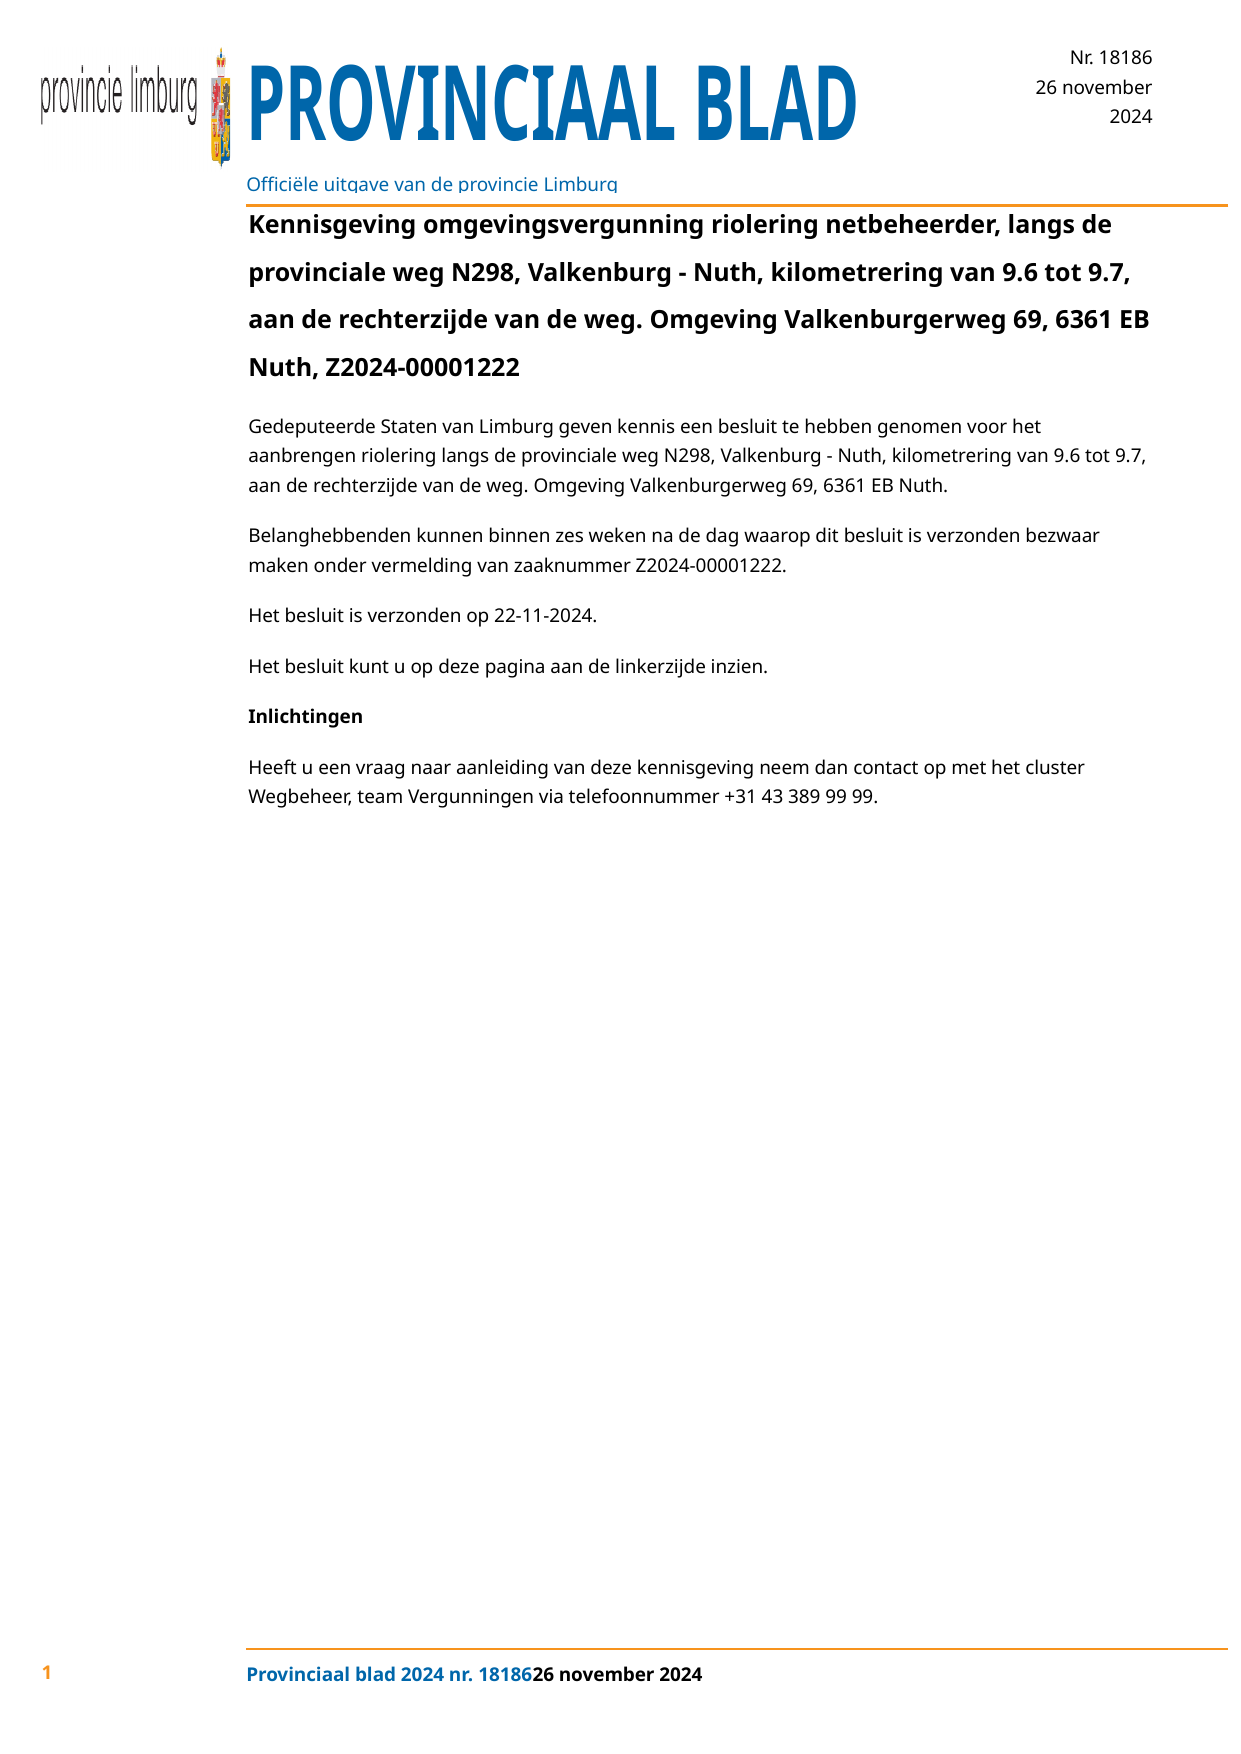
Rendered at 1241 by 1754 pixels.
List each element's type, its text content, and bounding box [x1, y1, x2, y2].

text Kennisgeving omgevingsvergunning riolering netbeheerder, langs de provinciale weg N298, Valkenburg - Nuth, kilometrering van 9.6 tot 9.7, aan de rechterzijde van de weg. Omgeving Valkenburgerweg 69, 6361 EB Nuth, Z2024-00001222 [248, 207, 1152, 384]
picture [41, 47, 231, 172]
text Heeft u een vraag naar aanleiding van deze kennisgeving neem dan contact op met het cluster Wegbeheer, team Vergunningen via telefoonnummer +31 43 389 99 99. [248, 754, 1152, 809]
text Belanghebbenden kunnen binnen zes weken na de dag waarop dit besluit is verzonden bezwaar maken onder vermelding van zaaknummer Z2024-00001222. [248, 523, 1152, 578]
text Het besluit is verzonden op 22-11-2024. [248, 603, 1152, 628]
text Gedeputeerde Staten van Limburg geven kennis een besluit te hebben genomen voor het aanbrengen riolering langs de provinciale weg N298, Valkenburg - Nuth, kilometrering van 9.6 tot 9.7, aan de rechterzijde van de weg. Omgeving Valkenburgerweg 69, 6361 EB Nuth. [248, 413, 1152, 498]
text Inlichtingen [248, 703, 1152, 729]
text Het besluit kunt u op deze pagina aan de linkerzijde inzien. [248, 653, 1152, 679]
